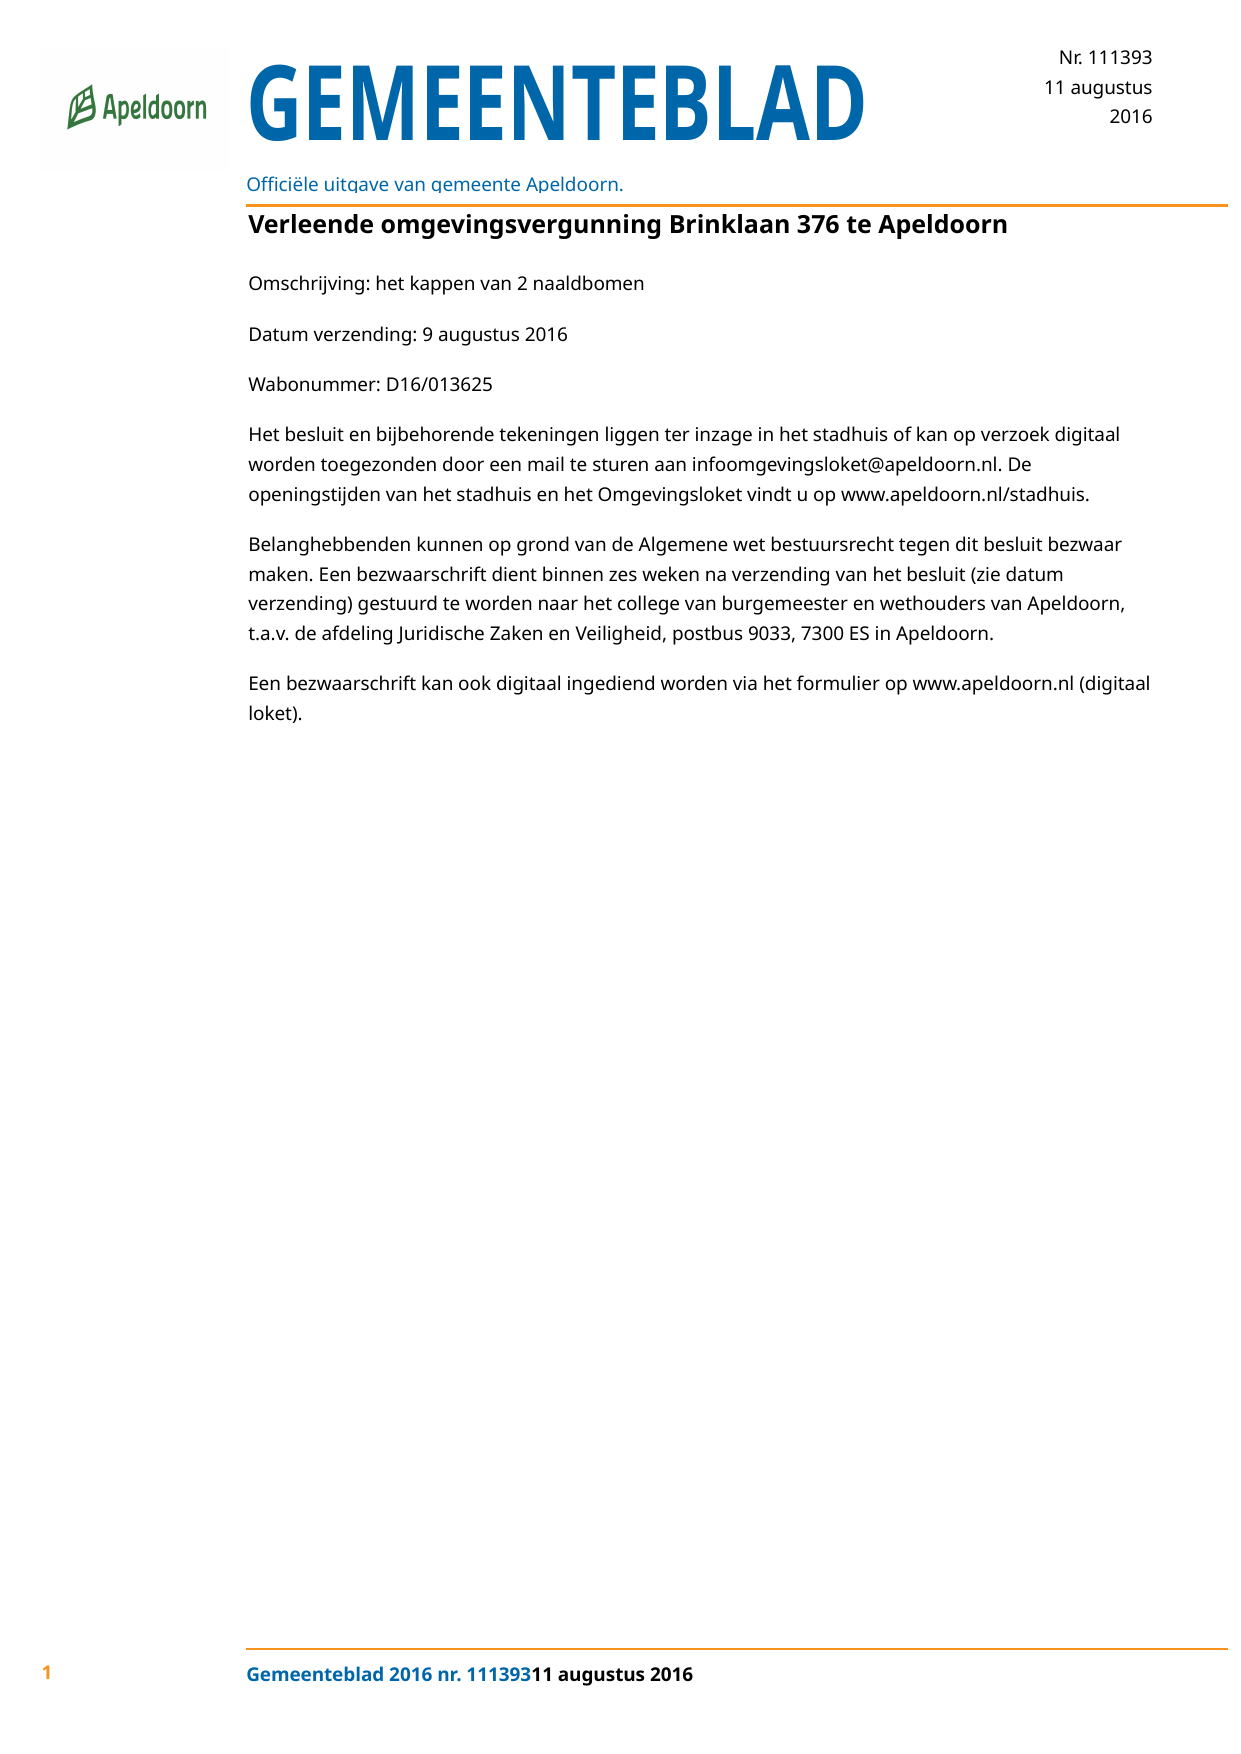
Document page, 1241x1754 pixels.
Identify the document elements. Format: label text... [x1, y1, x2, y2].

text Wabonummer: D16/013625 [248, 371, 1152, 397]
text Omschrijving: het kappen van 2 naaldbomen [248, 270, 1152, 296]
text Een bezwaarschrift kan ook digitaal ingediend worden via het formulier op www.apeldoorn.nl (digitaal loket). [248, 670, 1152, 726]
text Verleende omgevingsvergunning Brinklaan 376 te Apeldoorn [248, 207, 1152, 241]
text Het besluit en bijbehorende tekeningen liggen ter inzage in het stadhuis of kan op verzoek digitaal worden toegezonden door een mail te sturen aan infoomgevingsloket@apeldoorn.nl. De openingstijden van het stadhuis en het Omgevingsloket vindt u op www.apeldoorn.nl/stadhuis. [248, 422, 1152, 506]
picture [41, 47, 231, 172]
text Belanghebbenden kunnen op grond van de Algemene wet bestuursrecht tegen dit besluit bezwaar maken. Een bezwaarschrift dient binnen zes weken na verzending van het besluit (zie datum verzending) gestuurd te worden naar het college van burgemeester en wethouders van Apeldoorn, t.a.v. de afdeling Juridische Zaken en Veiligheid, postbus 9033, 7300 ES in Apeldoorn. [248, 531, 1152, 646]
text Datum verzending: 9 augustus 2016 [248, 321, 1152, 346]
